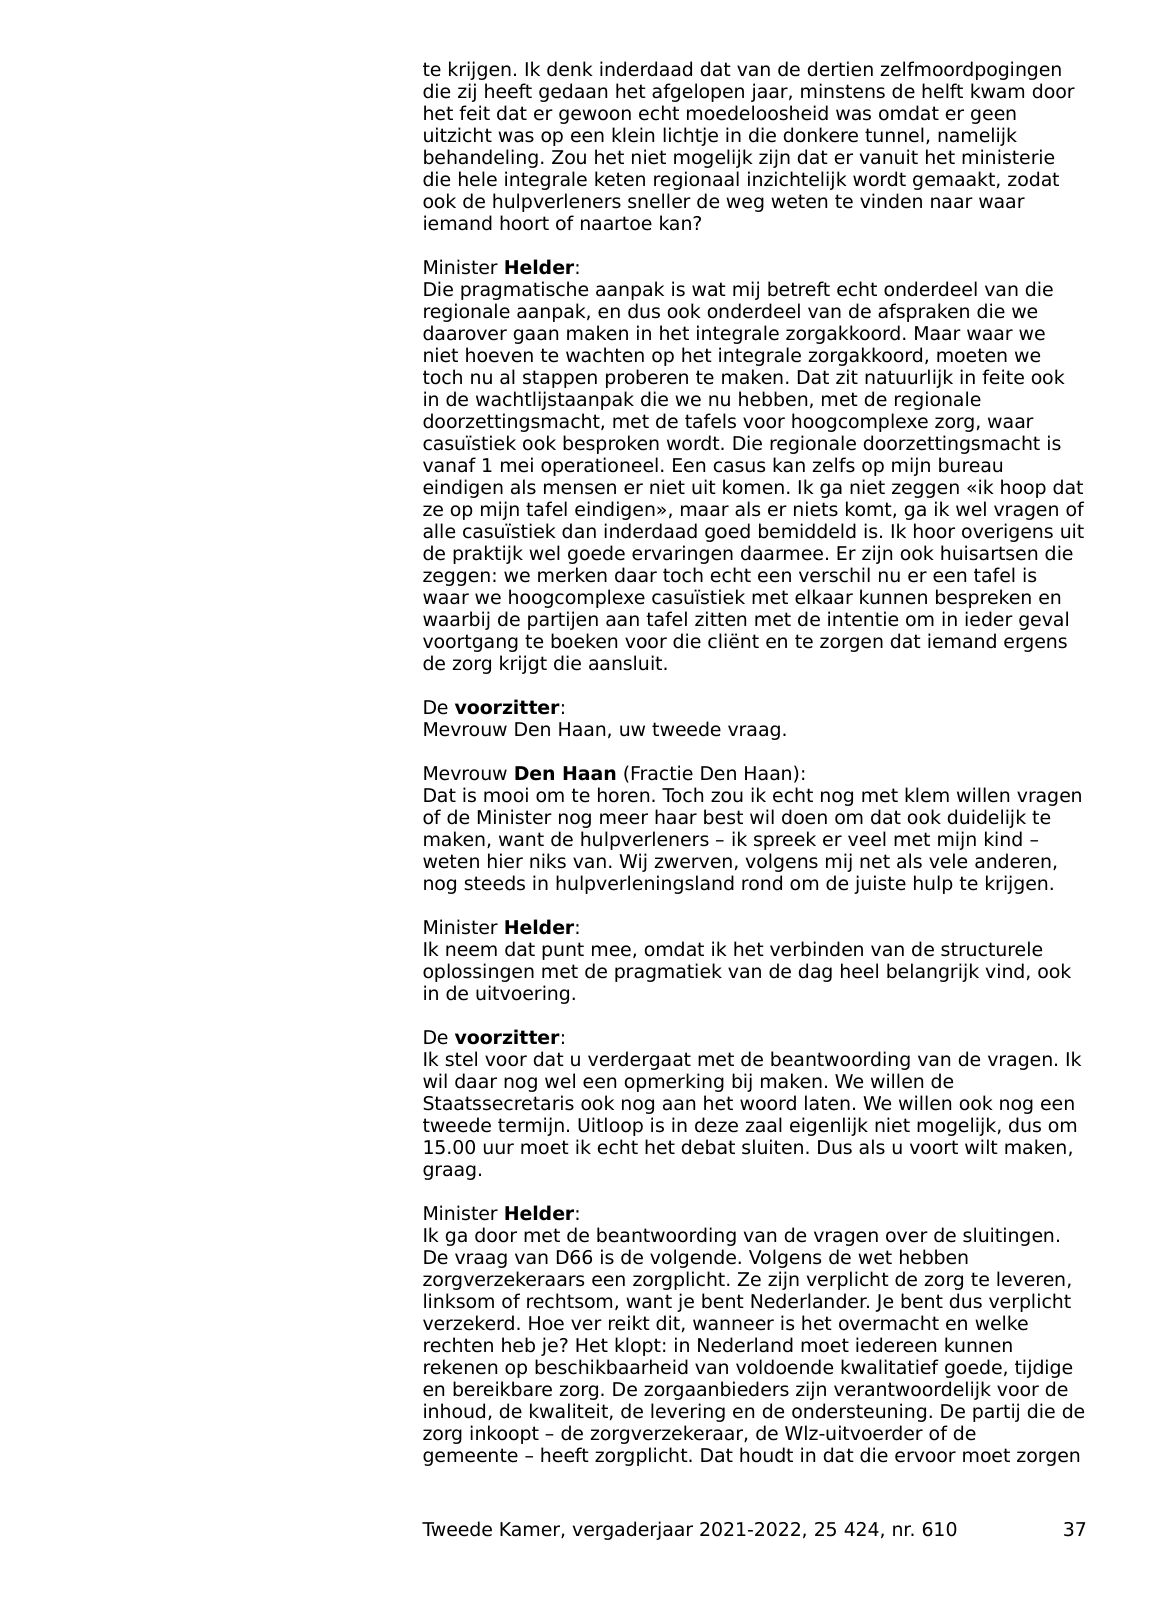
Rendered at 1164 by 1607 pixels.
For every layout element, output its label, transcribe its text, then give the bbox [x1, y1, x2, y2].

text Mevrouw Den Haan, uw tweede vraag. [422, 719, 1087, 741]
text Ik ga door met de beantwoording van de vragen over de sluitingen. De vraag van D66 is de volgende. Volgens de wet hebben zorgverzekeraars een zorgplicht. Ze zijn verplicht de zorg te leveren, linksom of rechtsom, want je bent Nederlander. Je bent dus verplicht verzekerd. Hoe ver reikt dit, wanneer is het overmacht en welke rechten heb je? Het klopt: in Nederland moet iedereen kunnen rekenen op beschikbaarheid van voldoende kwalitatief goede, tijdige en bereikbare zorg. De zorgaanbieders zijn verantwoordelijk voor de inhoud, de kwaliteit, de levering en de ondersteuning. De partij die de zorg inkoopt – de zorgverzekeraar, de Wlz-uitvoerder of de gemeente – heeft zorgplicht. Dat houdt in dat die ervoor moet zorgen [422, 1225, 1087, 1467]
text Minister Helder: [422, 1203, 1087, 1225]
text Minister Helder: [422, 257, 1087, 279]
text Mevrouw Den Haan (Fractie Den Haan): [422, 763, 1087, 785]
text te krijgen. Ik denk inderdaad dat van de dertien zelfmoordpogingen die zij heeft gedaan het afgelopen jaar, minstens de helft kwam door het feit dat er gewoon echt moedeloosheid was omdat er geen uitzicht was op een klein lichtje in die donkere tunnel, namelijk behandeling. Zou het niet mogelijk zijn dat er vanuit het ministerie die hele integrale keten regionaal inzichtelijk wordt gemaakt, zodat ook de hulpverleners sneller de weg weten te vinden naar waar iemand hoort of naartoe kan? [422, 59, 1087, 235]
text Ik neem dat punt mee, omdat ik het verbinden van de structurele oplossingen met de pragmatiek van de dag heel belangrijk vind, ook in de uitvoering. [422, 939, 1087, 1005]
text Ik stel voor dat u verdergaat met de beantwoording van de vragen. Ik wil daar nog wel een opmerking bij maken. We willen de Staatssecretaris ook nog aan het woord laten. We willen ook nog een tweede termijn. Uitloop is in deze zaal eigenlijk niet mogelijk, dus om 15.00 uur moet ik echt het debat sluiten. Dus als u voort wilt maken, graag. [422, 1049, 1087, 1181]
text Die pragmatische aanpak is wat mij betreft echt onderdeel van die regionale aanpak, en dus ook onderdeel van de afspraken die we daarover gaan maken in het integrale zorgakkoord. Maar waar we niet hoeven te wachten op het integrale zorgakkoord, moeten we toch nu al stappen proberen te maken. Dat zit natuurlijk in feite ook in de wachtlijstaanpak die we nu hebben, met de regionale doorzettingsmacht, met de tafels voor hoogcomplexe zorg, waar casuïstiek ook besproken wordt. Die regionale doorzettingsmacht is vanaf 1 mei operationeel. Een casus kan zelfs op mijn bureau eindigen als mensen er niet uit komen. Ik ga niet zeggen «ik hoop dat ze op mijn tafel eindigen», maar als er niets komt, ga ik wel vragen of alle casuïstiek dan inderdaad goed bemiddeld is. Ik hoor overigens uit de praktijk wel goede ervaringen daarmee. Er zijn ook huisartsen die zeggen: we merken daar toch echt een verschil nu er een tafel is waar we hoogcomplexe casuïstiek met elkaar kunnen bespreken en waarbij de partijen aan tafel zitten met de intentie om in ieder geval voortgang te boeken voor die cliënt en te zorgen dat iemand ergens de zorg krijgt die aansluit. [422, 279, 1087, 675]
text De voorzitter: [422, 697, 1087, 719]
text Dat is mooi om te horen. Toch zou ik echt nog met klem willen vragen of de Minister nog meer haar best wil doen om dat ook duidelijk te maken, want de hulpverleners – ik spreek er veel met mijn kind – weten hier niks van. Wij zwerven, volgens mij net als vele anderen, nog steeds in hulpverleningsland rond om de juiste hulp te krijgen. [422, 785, 1087, 895]
text De voorzitter: [422, 1027, 1087, 1049]
text Minister Helder: [422, 917, 1087, 939]
